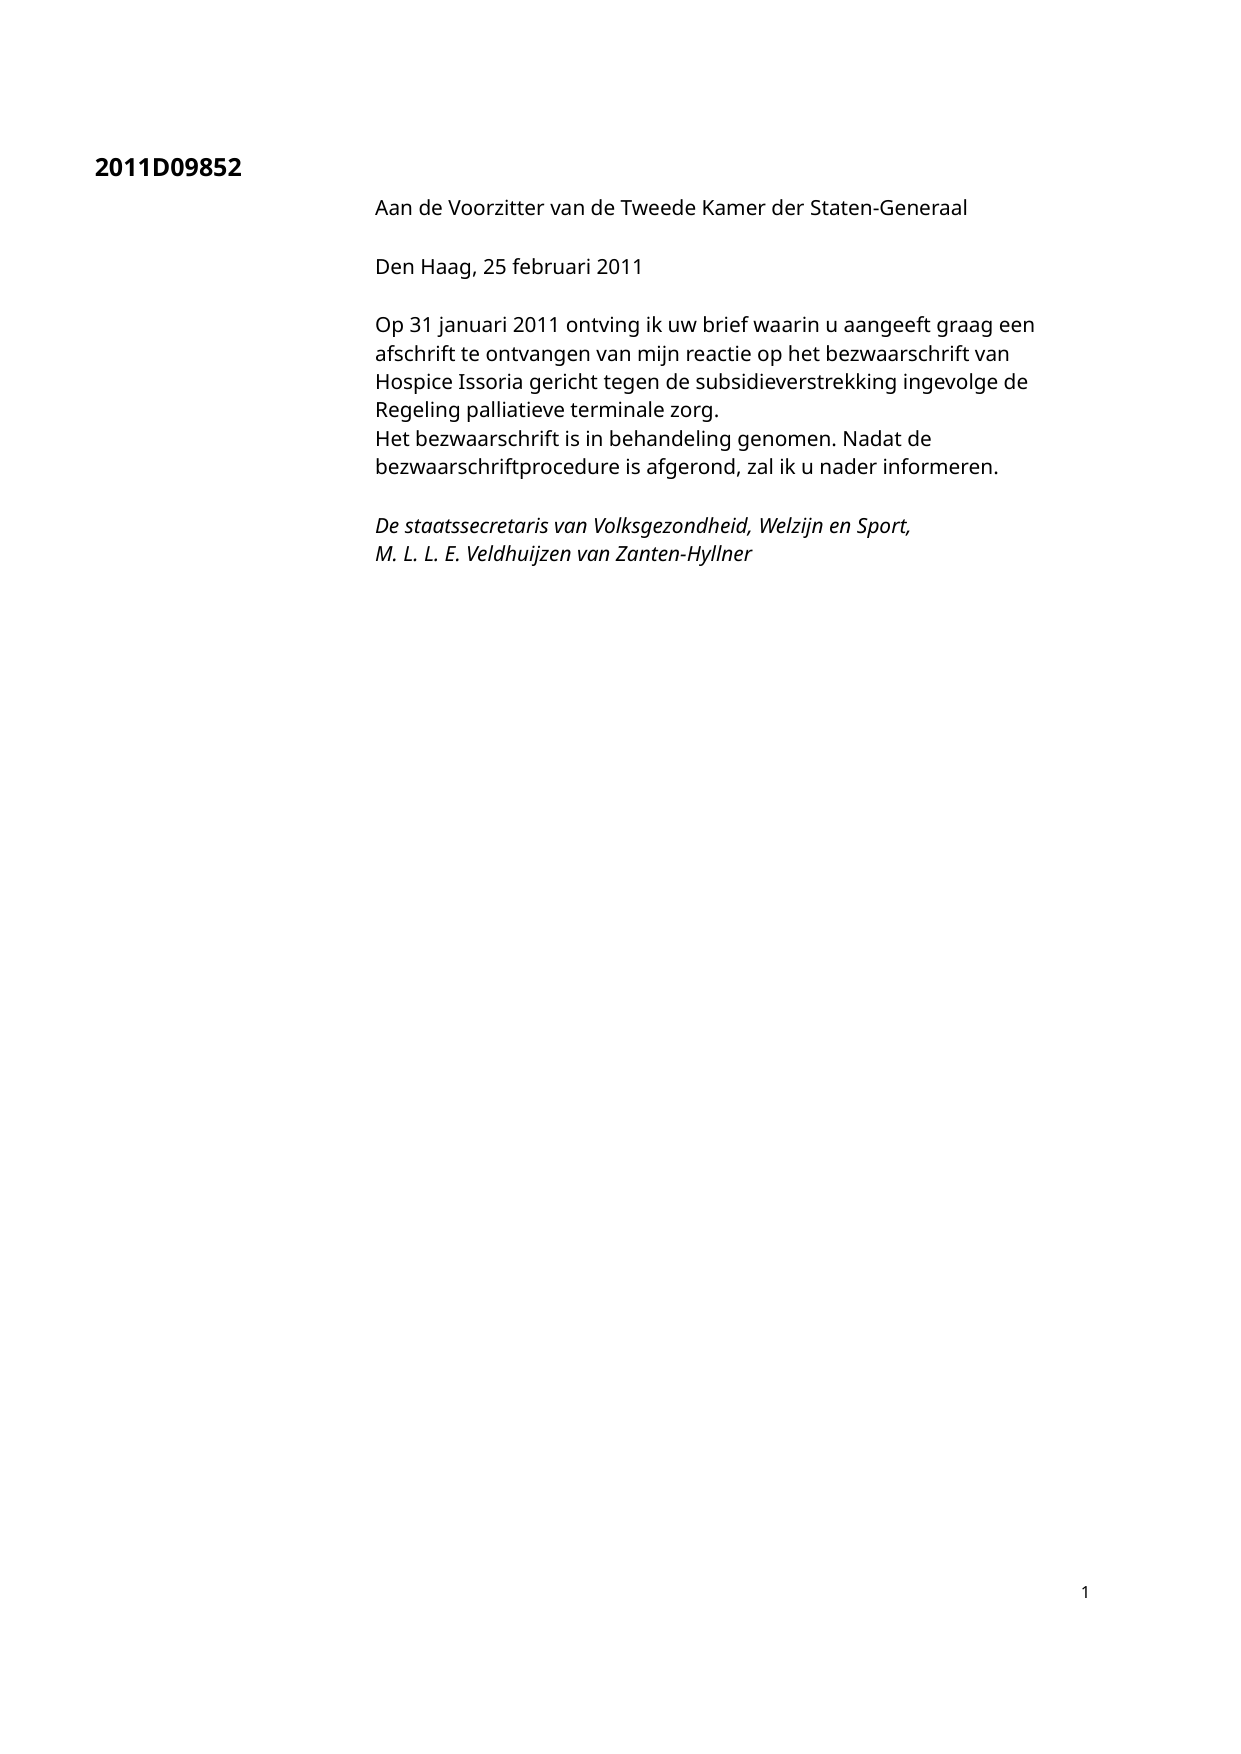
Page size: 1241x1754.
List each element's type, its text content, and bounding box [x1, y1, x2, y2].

text Het bezwaarschrift is in behandeling genomen. Nadat de bezwaarschriftprocedure is afgerond, zal ik u nader informeren. [375, 424, 1090, 481]
text Aan de Voorzitter van de Tweede Kamer der Staten-Generaal [375, 193, 1090, 222]
text Op 31 januari 2011 ontving ik uw brief waarin u aangeeft graag een afschrift te ontvangen van mijn reactie op het bezwaarschrift van Hospice Issoria gericht tegen de subsidieverstrekking ingevolge de Regeling palliatieve terminale zorg. [375, 310, 1090, 424]
text Den Haag, 25 februari 2011 [375, 252, 1090, 280]
text M. L. L. E. Veldhuijzen van Zanten-Hyllner [375, 539, 1090, 568]
text 2011D09852 [94, 150, 328, 184]
text De staatssecretaris van Volksgezondheid, Welzijn en Sport, [375, 511, 1090, 539]
